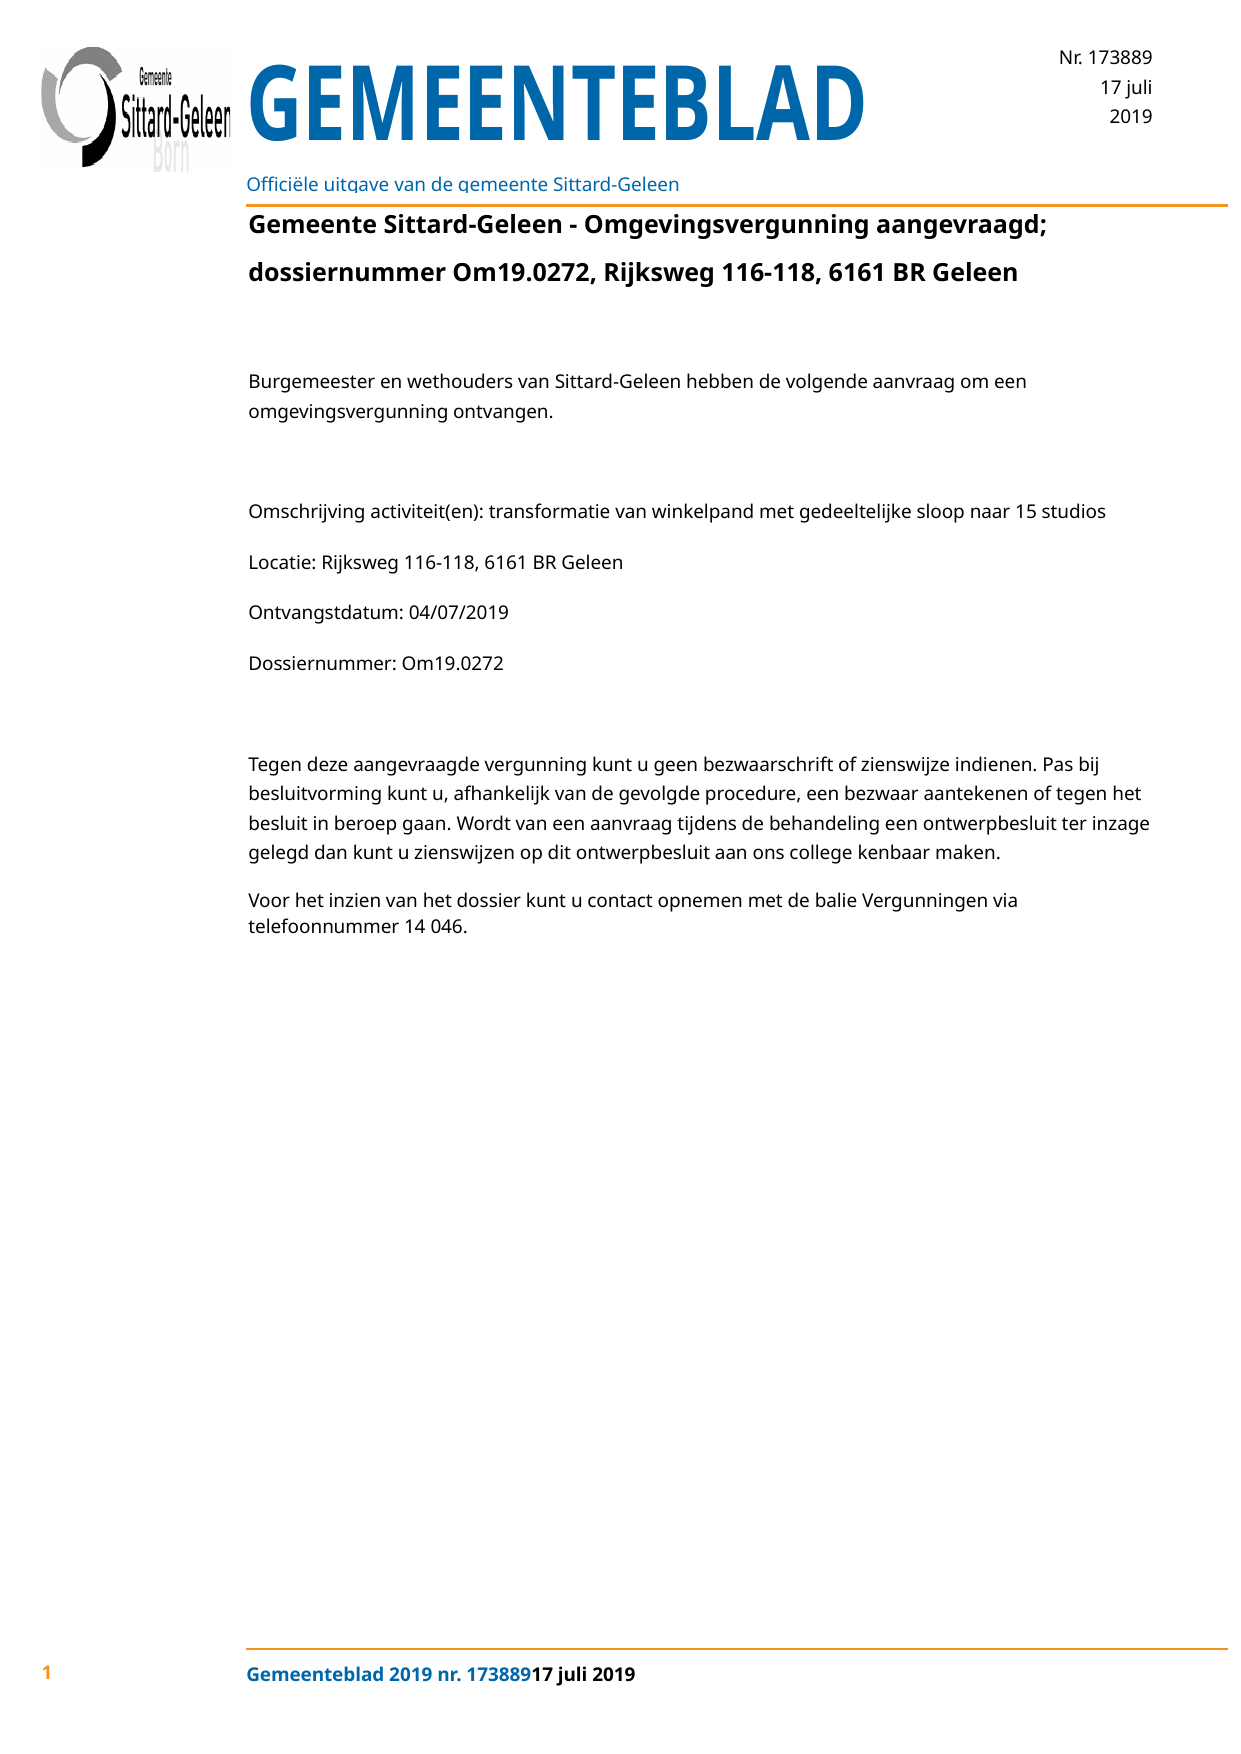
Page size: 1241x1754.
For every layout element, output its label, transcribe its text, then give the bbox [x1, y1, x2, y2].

text Gemeente Sittard-Geleen - Omgevingsvergunning aangevraagd; dossiernummer Om19.0272, Rijksweg 116-118, 6161 BR Geleen [248, 207, 1152, 288]
picture [41, 47, 231, 172]
text Voor het inzien van het dossier kunt u contact opnemen met de balie Vergunningen via telefoonnummer 14 046. [248, 887, 1152, 939]
text Locatie: Rijksweg 116-118, 6161 BR Geleen [248, 549, 1152, 575]
text Dossiernummer: Om19.0272 [248, 650, 1152, 676]
text Ontvangstdatum: 04/07/2019 [248, 599, 1152, 625]
text Omschrijving activiteit(en): transformatie van winkelpand met gedeeltelijke sloop naar 15 studios [248, 499, 1152, 524]
text Tegen deze aangevraagde vergunning kunt u geen bezwaarschrift of zienswijze indienen. Pas bij besluitvorming kunt u, afhankelijk van de gevolgde procedure, een bezwaar aantekenen of tegen het besluit in beroep gaan. Wordt van een aanvraag tijdens de behandeling een ontwerpbesluit ter inzage gelegd dan kunt u zienswijzen op dit ontwerpbesluit aan ons college kenbaar maken. [248, 751, 1152, 865]
text Burgemeester en wethouders van Sittard-Geleen hebben de volgende aanvraag om een omgevingsvergunning ontvangen. [248, 368, 1152, 424]
